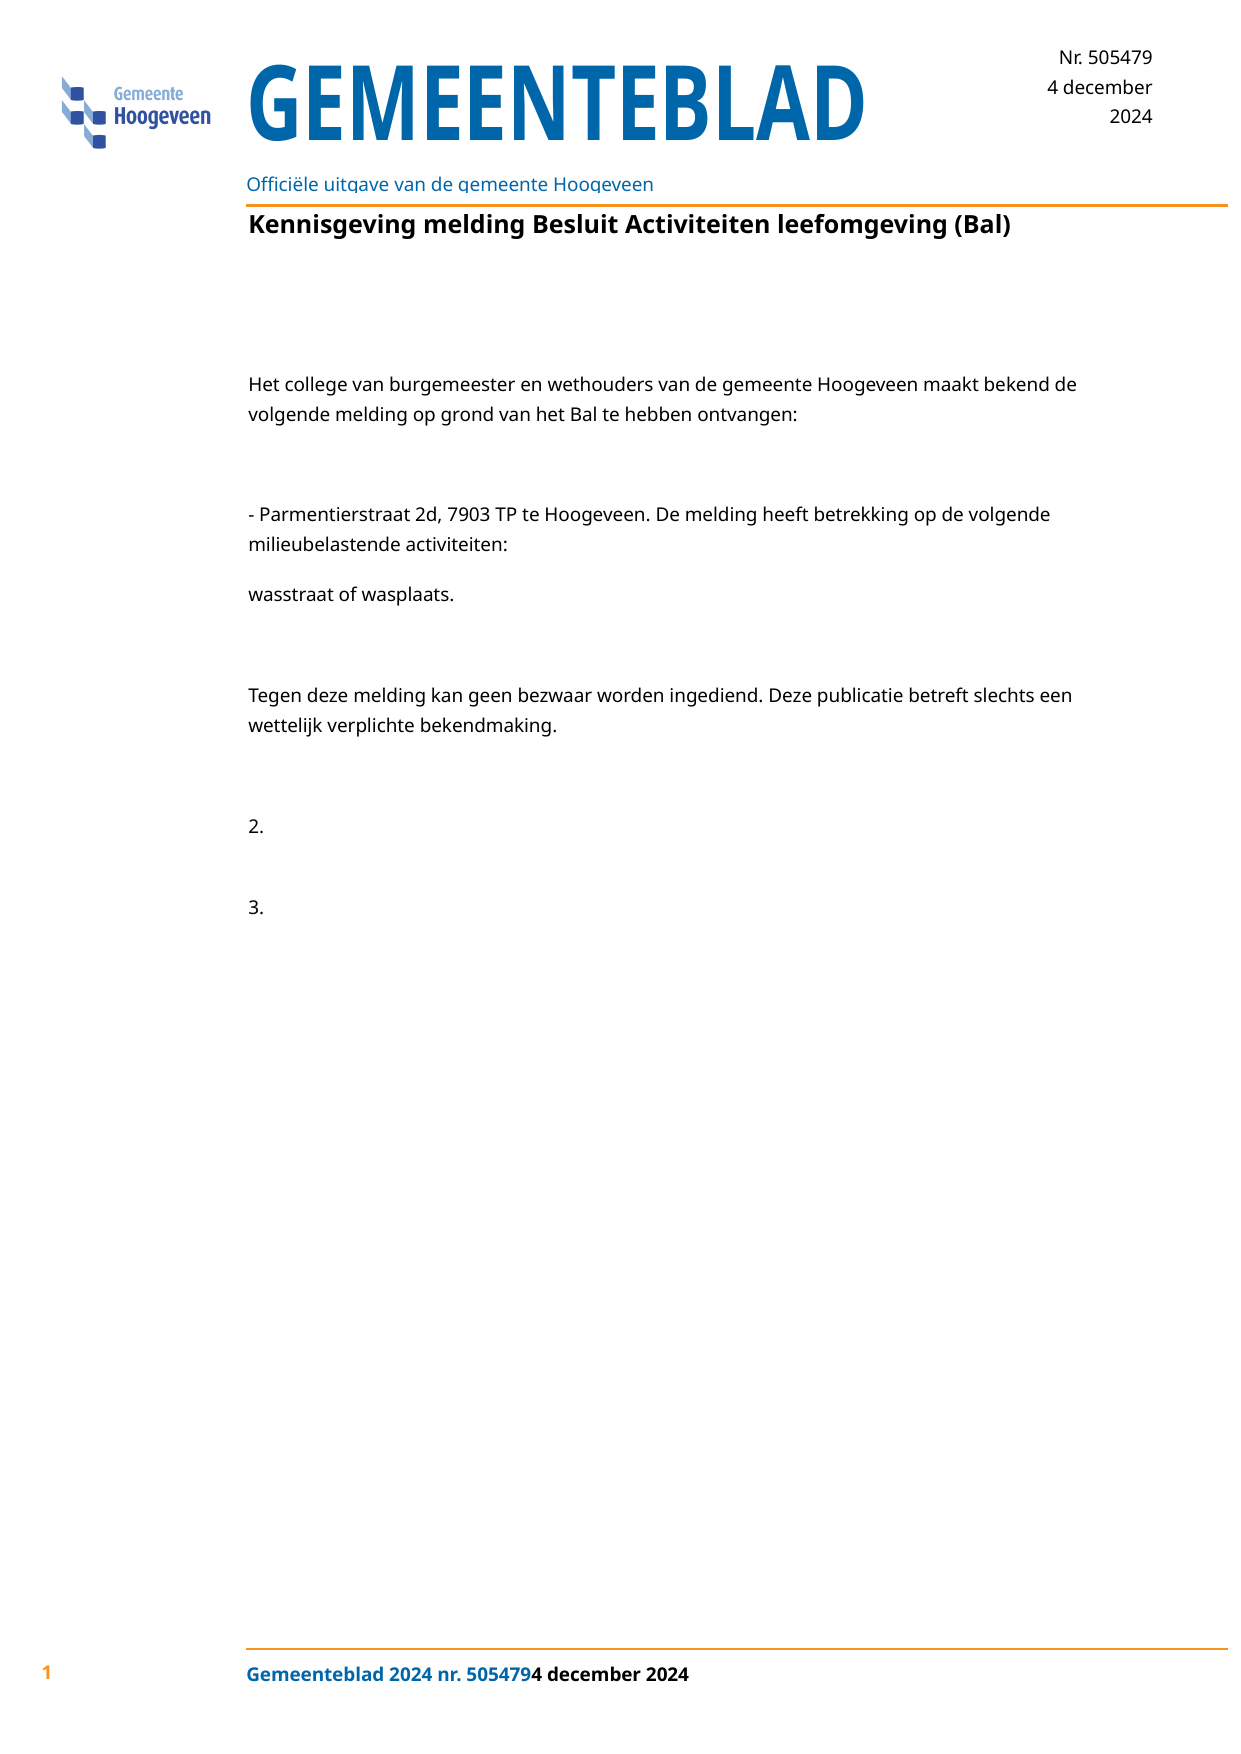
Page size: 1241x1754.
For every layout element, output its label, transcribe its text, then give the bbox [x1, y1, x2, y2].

text Kennisgeving melding Besluit Activiteiten leefomgeving (Bal) [248, 207, 1152, 241]
text - Parmentierstraat 2d, 7903 TP te Hoogeveen. De melding heeft betrekking op de volgende milieubelastende activiteiten: [248, 502, 1152, 557]
picture [41, 47, 231, 172]
text Het college van burgemeester en wethouders van de gemeente Hoogeveen maakt bekend de volgende melding op grond van het Bal te hebben ontvangen: [248, 371, 1152, 426]
text Tegen deze melding kan geen bezwaar worden ingediend. Deze publicatie betreft slechts een wettelijk verplichte bekendmaking. [248, 682, 1152, 738]
text wasstraat of wasplaats. [248, 582, 1152, 607]
text 3. [248, 894, 1152, 919]
text 2. [248, 813, 1152, 838]
